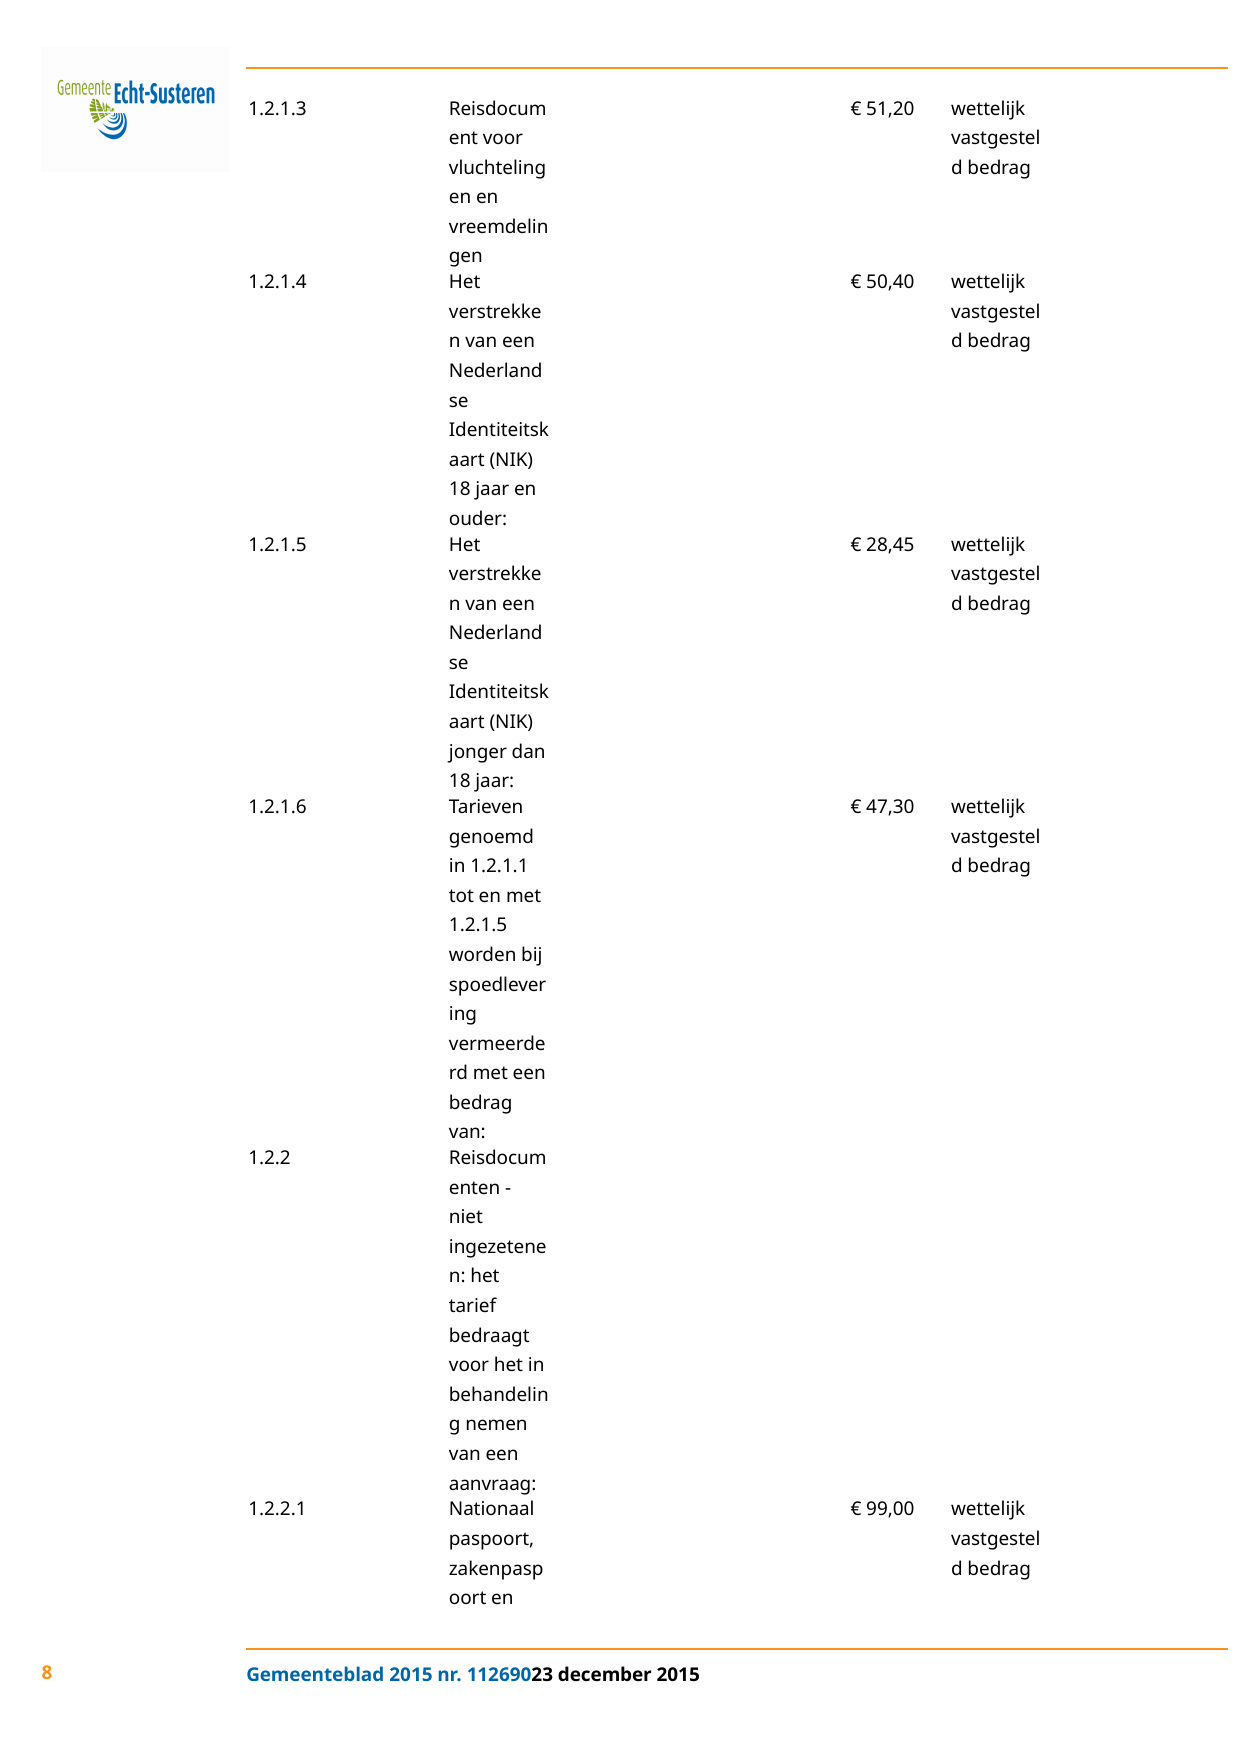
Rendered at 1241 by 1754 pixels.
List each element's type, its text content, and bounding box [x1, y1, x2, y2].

table_cell 1.2.2.1 [248, 1496, 348, 1610]
table_cell [650, 1144, 750, 1496]
table_cell Tarieven genoemd in 1.2.1.1 tot en met 1.2.1.5 worden bij spoedlevering vermeerderd met een bedrag van: [449, 793, 549, 1144]
table_cell [951, 1144, 1051, 1496]
table_cell [750, 95, 850, 268]
table_cell wettelijk vastgesteld bedrag [951, 1496, 1051, 1610]
table_cell Nationaal paspoort, zakenpaspoort en [449, 1496, 549, 1610]
table_cell Reisdocument voor vluchtelingen en vreemdelingen [449, 95, 549, 268]
table_cell [348, 95, 449, 268]
table_cell 1.2.1.6 [248, 793, 348, 1144]
table_cell € 50,40 [850, 269, 951, 531]
table_cell [750, 269, 850, 531]
table_cell wettelijk vastgesteld bedrag [951, 531, 1051, 793]
table_cell [750, 1144, 850, 1496]
table_cell € 99,00 [850, 1496, 951, 1610]
table_cell [650, 793, 750, 1144]
picture [41, 47, 231, 172]
table_cell [348, 531, 449, 793]
table_cell Het verstrekken van een Nederlandse Identiteitskaart (NIK) 18 jaar en ouder: [449, 269, 549, 531]
table_cell 1.2.1.3 [248, 95, 348, 268]
table_cell [650, 95, 750, 268]
table_cell [549, 793, 649, 1144]
table_cell [549, 531, 649, 793]
table_cell [549, 1496, 649, 1610]
table_cell 1.2.1.4 [248, 269, 348, 531]
table_cell wettelijk vastgesteld bedrag [951, 793, 1051, 1144]
table_cell [549, 269, 649, 531]
table_cell Reisdocumenten - niet ingezetenen: het tarief bedraagt voor het in behandeling nemen van een aanvraag: [449, 1144, 549, 1496]
table_cell Het verstrekken van een Nederlandse Identiteitskaart (NIK) jonger dan 18 jaar: [449, 531, 549, 793]
table_cell [650, 531, 750, 793]
table_cell [348, 1496, 449, 1610]
table_cell [850, 1144, 951, 1496]
table_cell wettelijk vastgesteld bedrag [951, 269, 1051, 531]
table_cell [549, 95, 649, 268]
table_cell € 47,30 [850, 793, 951, 1144]
table_cell [348, 1144, 449, 1496]
table_cell [549, 1144, 649, 1496]
table_cell [750, 793, 850, 1144]
table_cell 1.2.1.5 [248, 531, 348, 793]
table_cell € 51,20 [850, 95, 951, 268]
table_cell [348, 793, 449, 1144]
table_cell wettelijk vastgesteld bedrag [951, 95, 1051, 268]
table_cell € 28,45 [850, 531, 951, 793]
table_cell [650, 1496, 750, 1610]
table_cell 1.2.2 [248, 1144, 348, 1496]
table_cell [650, 269, 750, 531]
table_cell [348, 269, 449, 531]
table_cell [750, 531, 850, 793]
table_cell [750, 1496, 850, 1610]
